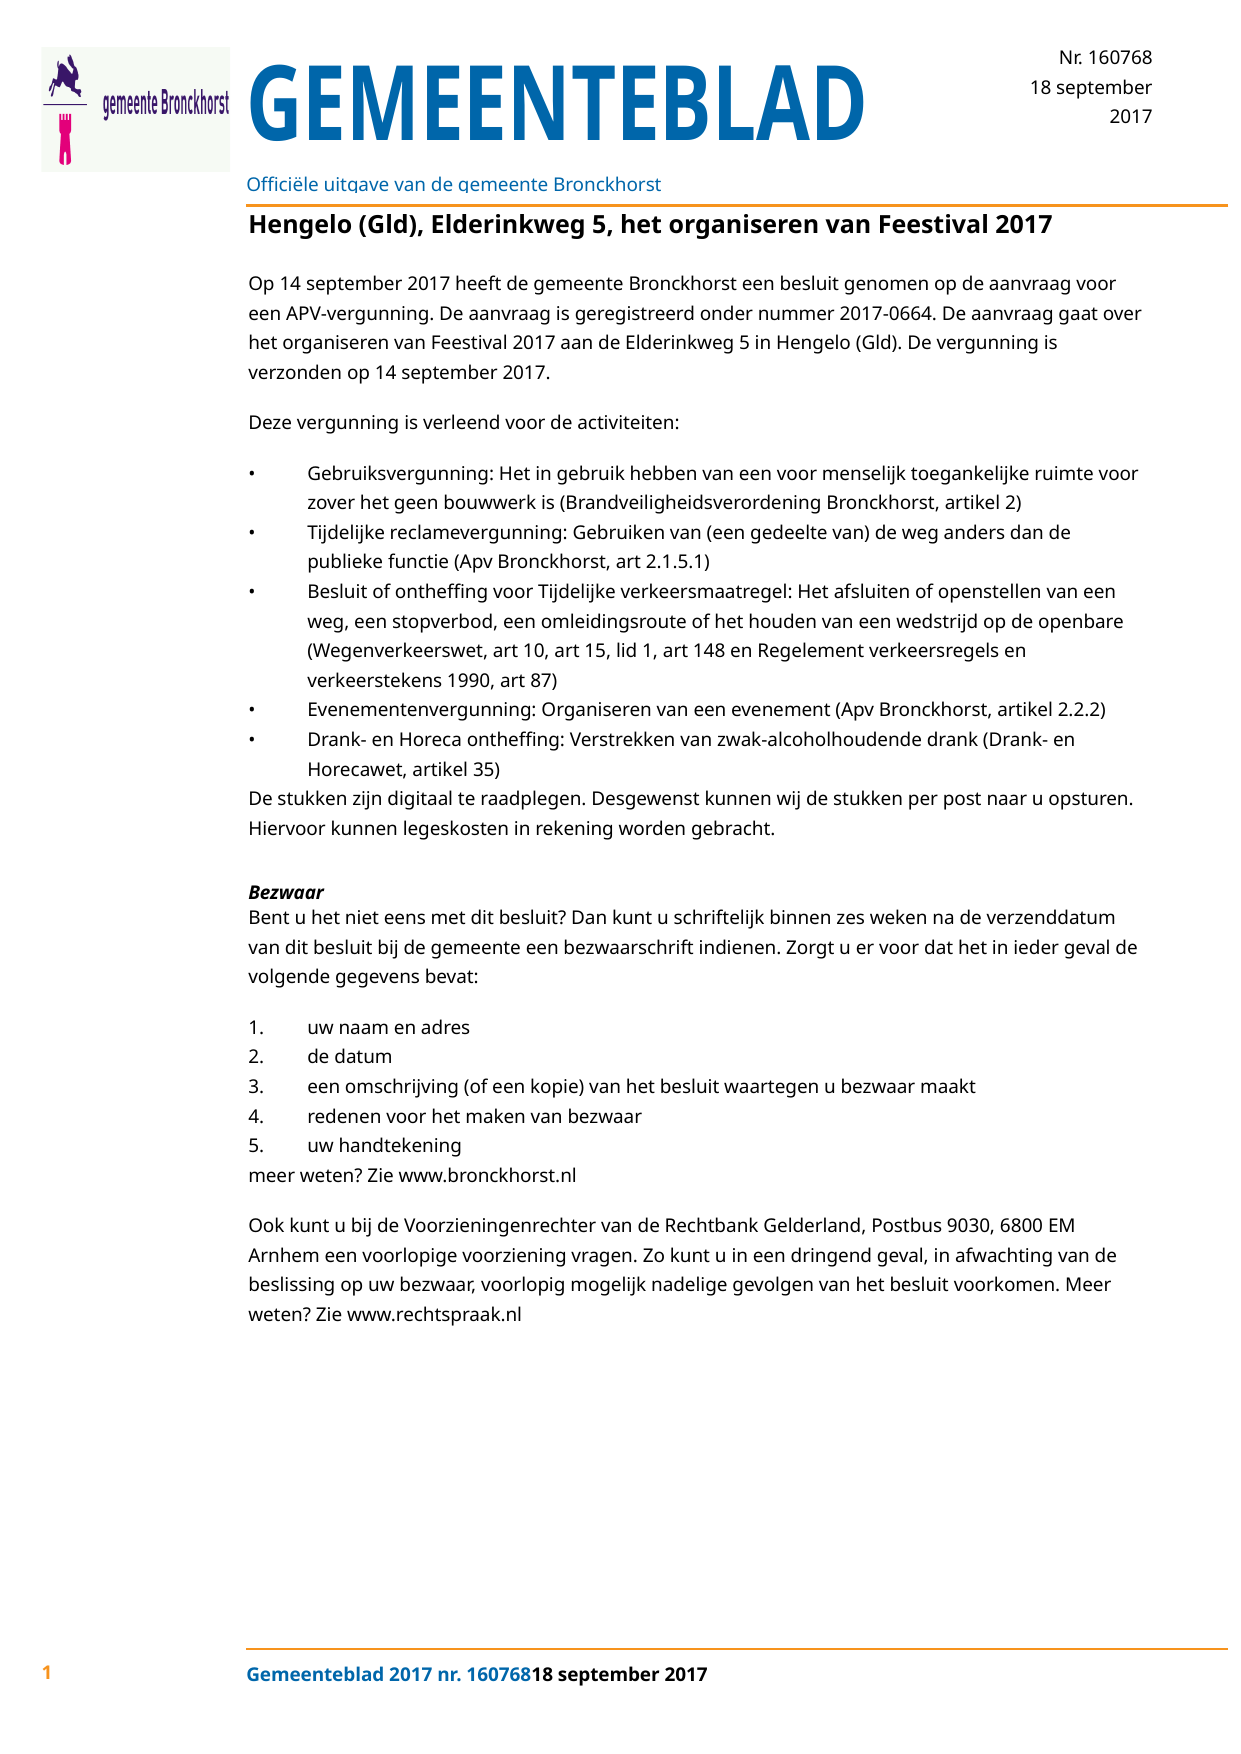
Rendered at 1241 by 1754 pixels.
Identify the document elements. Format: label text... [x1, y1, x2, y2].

text Hengelo (Gld), Elderinkweg 5, het organiseren van Feestival 2017 [248, 207, 1152, 241]
picture [41, 47, 231, 172]
text Bezwaar [248, 879, 1152, 904]
list Besluit of ontheffing voor Tijdelijke verkeersmaatregel: Het afsluiten of openstellen van een weg, een stopverbod, een omleidingsroute of het houden van een wedstrijd op de openbare (Wegenverkeerswet, art 10, art 15, lid 1, art 148 en Regelement verkeersregels en verkeerstekens 1990, art 87) [248, 578, 1152, 693]
list Drank- en Horeca ontheffing: Verstrekken van zwak-alcoholhoudende drank (Drank- en Horecawet, artikel 35) [248, 726, 1152, 781]
list uw naam en adres [248, 1014, 1152, 1040]
list Gebruiksvergunning: Het in gebruik hebben van een voor menselijk toegankelijke ruimte voor zover het geen bouwwerk is (Brandveiligheidsverordening Bronckhorst, artikel 2) [248, 460, 1152, 515]
list de datum [248, 1044, 1152, 1069]
text Bent u het niet eens met dit besluit? Dan kunt u schriftelijk binnen zes weken na de verzenddatum van dit besluit bij de gemeente een bezwaarschrift indienen. Zorgt u er voor dat het in ieder geval de volgende gegevens bevat: [248, 904, 1152, 989]
list uw handtekening [248, 1132, 1152, 1158]
text De stukken zijn digitaal te raadplegen. Desgewenst kunnen wij de stukken per post naar u opsturen. Hiervoor kunnen legeskosten in rekening worden gebracht. [248, 785, 1152, 841]
text Ook kunt u bij de Voorzieningenrechter van de Rechtbank Gelderland, Postbus 9030, 6800 EM Arnhem een voorlopige voorziening vragen. Zo kunt u in een dringend geval, in afwachting van de beslissing op uw bezwaar, voorlopig mogelijk nadelige gevolgen van het besluit voorkomen. Meer weten? Zie www.rechtspraak.nl [248, 1212, 1152, 1327]
list een omschrijving (of een kopie) van het besluit waartegen u bezwaar maakt [248, 1073, 1152, 1099]
list Evenementenvergunning: Organiseren van een evenement (Apv Bronckhorst, artikel 2.2.2) [248, 697, 1152, 722]
list redenen voor het maken van bezwaar [248, 1103, 1152, 1129]
text meer weten? Zie www.bronckhorst.nl [248, 1162, 1152, 1188]
text Deze vergunning is verleend voor de activiteiten: [248, 409, 1152, 435]
list Tijdelijke reclamevergunning: Gebruiken van (een gedeelte van) de weg anders dan de publieke functie (Apv Bronckhorst, art 2.1.5.1) [248, 519, 1152, 574]
text Op 14 september 2017 heeft de gemeente Bronckhorst een besluit genomen op de aanvraag voor een APV-vergunning. De aanvraag is geregistreerd onder nummer 2017-0664. De aanvraag gaat over het organiseren van Feestival 2017 aan de Elderinkweg 5 in Hengelo (Gld). De vergunning is verzonden op 14 september 2017. [248, 270, 1152, 385]
